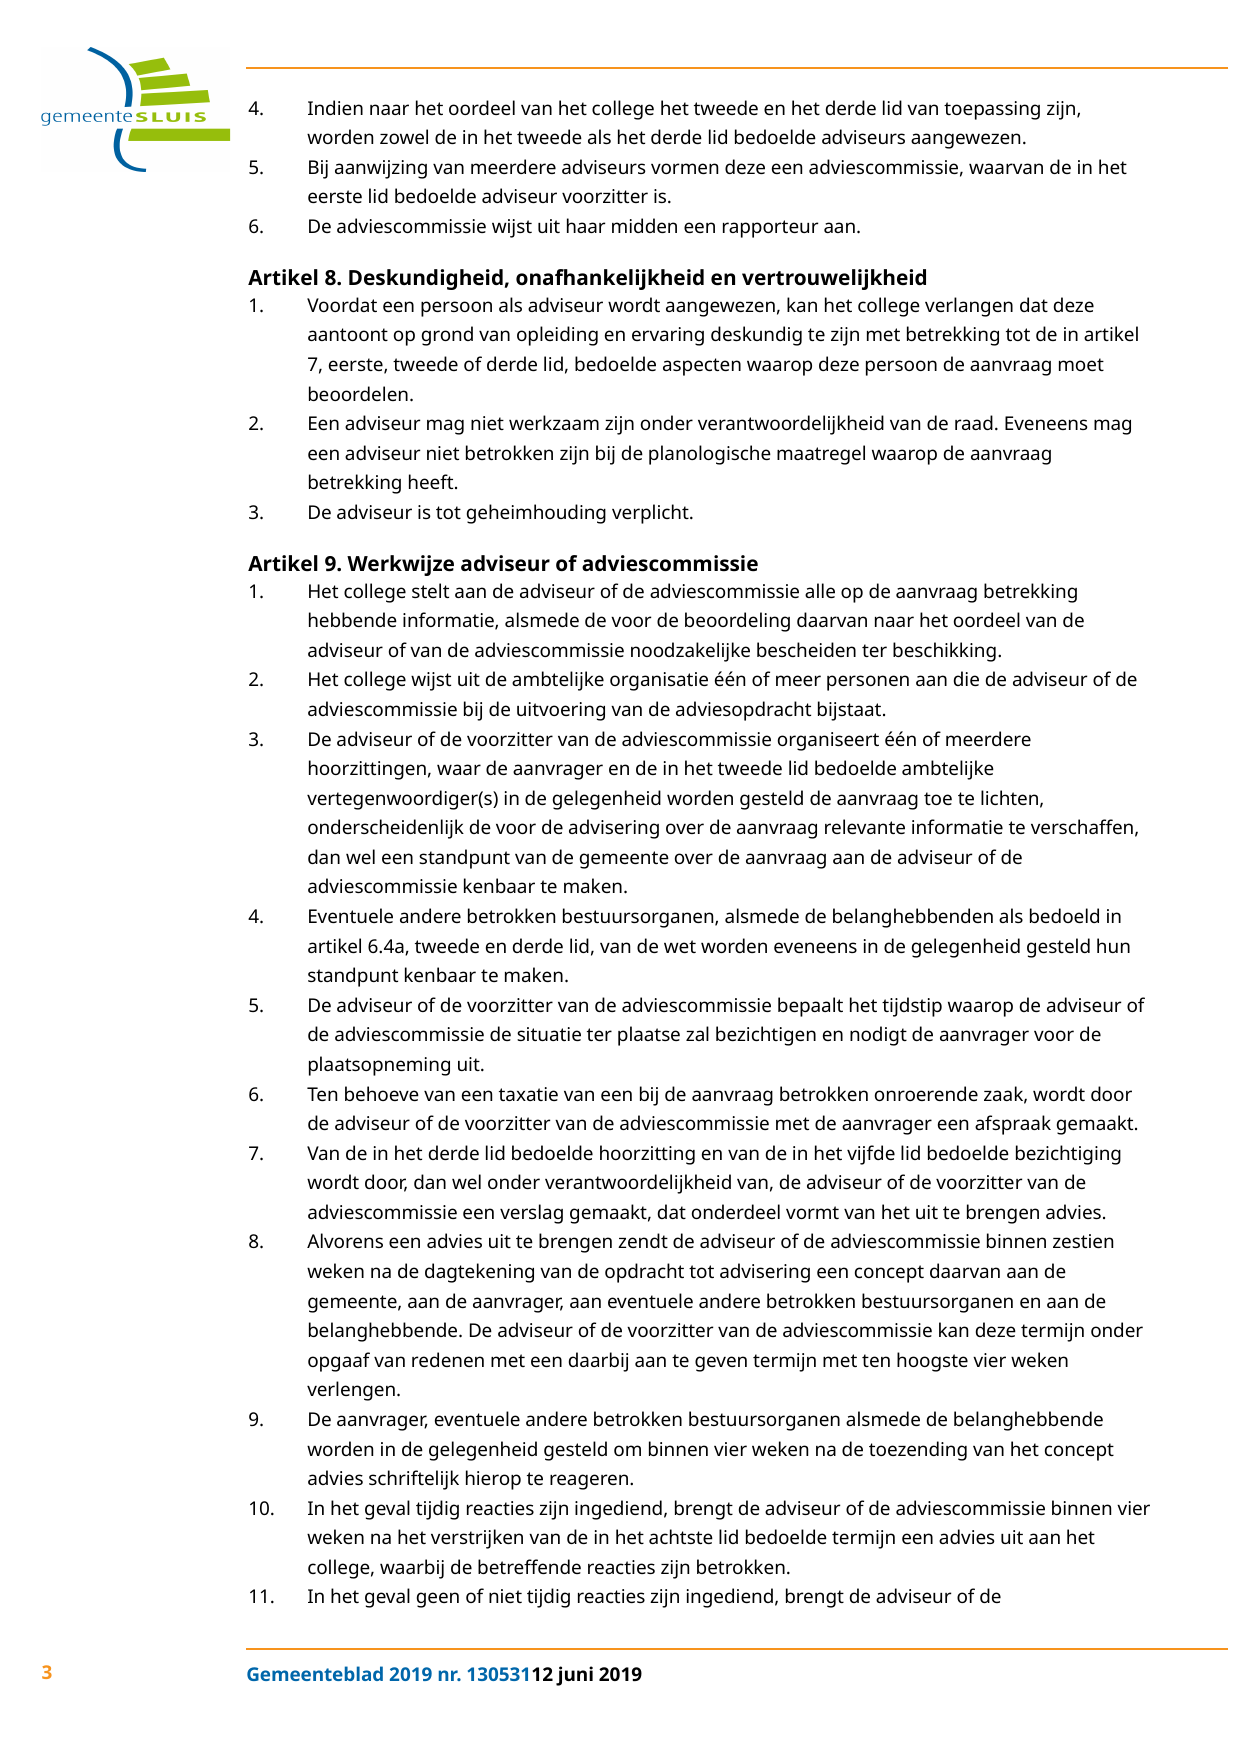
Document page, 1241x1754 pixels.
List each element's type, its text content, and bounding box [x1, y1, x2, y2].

list De adviseur is tot geheimhouding verplicht. [248, 499, 1152, 525]
text Artikel 8. Deskundigheid, onafhankelijkheid en vertrouwelijkheid [248, 263, 1152, 292]
list In het geval geen of niet tijdig reacties zijn ingediend, brengt de adviseur of de [248, 1584, 1152, 1609]
list Indien naar het oordeel van het college het tweede en het derde lid van toepassing zijn, worden zowel de in het tweede als het derde lid bedoelde adviseurs aangewezen. [248, 95, 1152, 150]
list In het geval tijdig reacties zijn ingediend, brengt de adviseur of de adviescommissie binnen vier weken na het verstrijken van de in het achtste lid bedoelde termijn een advies uit aan het college, waarbij de betreffende reacties zijn betrokken. [248, 1495, 1152, 1580]
list Ten behoeve van een taxatie van een bij de aanvraag betrokken onroerende zaak, wordt door de adviseur of de voorzitter van de adviescommissie met de aanvrager een afspraak gemaakt. [248, 1081, 1152, 1136]
list Van de in het derde lid bedoelde hoorzitting en van de in het vijfde lid bedoelde bezichtiging wordt door, dan wel onder verantwoordelijkheid van, de adviseur of de voorzitter van de adviescommissie een verslag gemaakt, dat onderdeel vormt van het uit te brengen advies. [248, 1140, 1152, 1225]
list De adviescommissie wijst uit haar midden een rapporteur aan. [248, 213, 1152, 239]
list Voordat een persoon als adviseur wordt aangewezen, kan het college verlangen dat deze aantoont op grond van opleiding en ervaring deskundig te zijn met betrekking tot de in artikel 7, eerste, tweede of derde lid, bedoelde aspecten waarop deze persoon de aanvraag moet beoordelen. [248, 292, 1152, 406]
text Artikel 9. Werkwijze adviseur of adviescommissie [248, 549, 1152, 578]
list Het college wijst uit de ambtelijke organisatie één of meer personen aan die de adviseur of de adviescommissie bij de uitvoering van de adviesopdracht bijstaat. [248, 667, 1152, 722]
list De adviseur of de voorzitter van de adviescommissie organiseert één of meerdere hoorzittingen, waar de aanvrager en de in het tweede lid bedoelde ambtelijke vertegenwoordiger(s) in de gelegenheid worden gesteld de aanvraag toe te lichten, onderscheidenlijk de voor de advisering over de aanvraag relevante informatie te verschaffen, dan wel een standpunt van de gemeente over de aanvraag aan de adviseur of de adviescommissie kenbaar te maken. [248, 726, 1152, 899]
list Het college stelt aan de adviseur of de adviescommissie alle op de aanvraag betrekking hebbende informatie, alsmede de voor de beoordeling daarvan naar het oordeel van de adviseur of van de adviescommissie noodzakelijke bescheiden ter beschikking. [248, 578, 1152, 663]
list De aanvrager, eventuele andere betrokken bestuursorganen alsmede de belanghebbende worden in de gelegenheid gesteld om binnen vier weken na de toezending van het concept advies schriftelijk hierop te reageren. [248, 1406, 1152, 1491]
list Alvorens een advies uit te brengen zendt de adviseur of de adviescommissie binnen zestien weken na de dagtekening van de opdracht tot advisering een concept daarvan aan de gemeente, aan de aanvrager, aan eventuele andere betrokken bestuursorganen en aan de belanghebbende. De adviseur of de voorzitter van de adviescommissie kan deze termijn onder opgaaf van redenen met een daarbij aan te geven termijn met ten hoogste vier weken verlengen. [248, 1229, 1152, 1402]
picture [41, 47, 231, 172]
list Bij aanwijzing van meerdere adviseurs vormen deze een adviescommissie, waarvan de in het eerste lid bedoelde adviseur voorzitter is. [248, 154, 1152, 209]
list Een adviseur mag niet werkzaam zijn onder verantwoordelijkheid van de raad. Eveneens mag een adviseur niet betrokken zijn bij de planologische maatregel waarop de aanvraag betrekking heeft. [248, 410, 1152, 495]
list Eventuele andere betrokken bestuursorganen, alsmede de belanghebbenden als bedoeld in artikel 6.4a, tweede en derde lid, van de wet worden eveneens in de gelegenheid gesteld hun standpunt kenbaar te maken. [248, 903, 1152, 988]
list De adviseur of de voorzitter van de adviescommissie bepaalt het tijdstip waarop de adviseur of de adviescommissie de situatie ter plaatse zal bezichtigen en nodigt de aanvrager voor de plaatsopneming uit. [248, 992, 1152, 1077]
